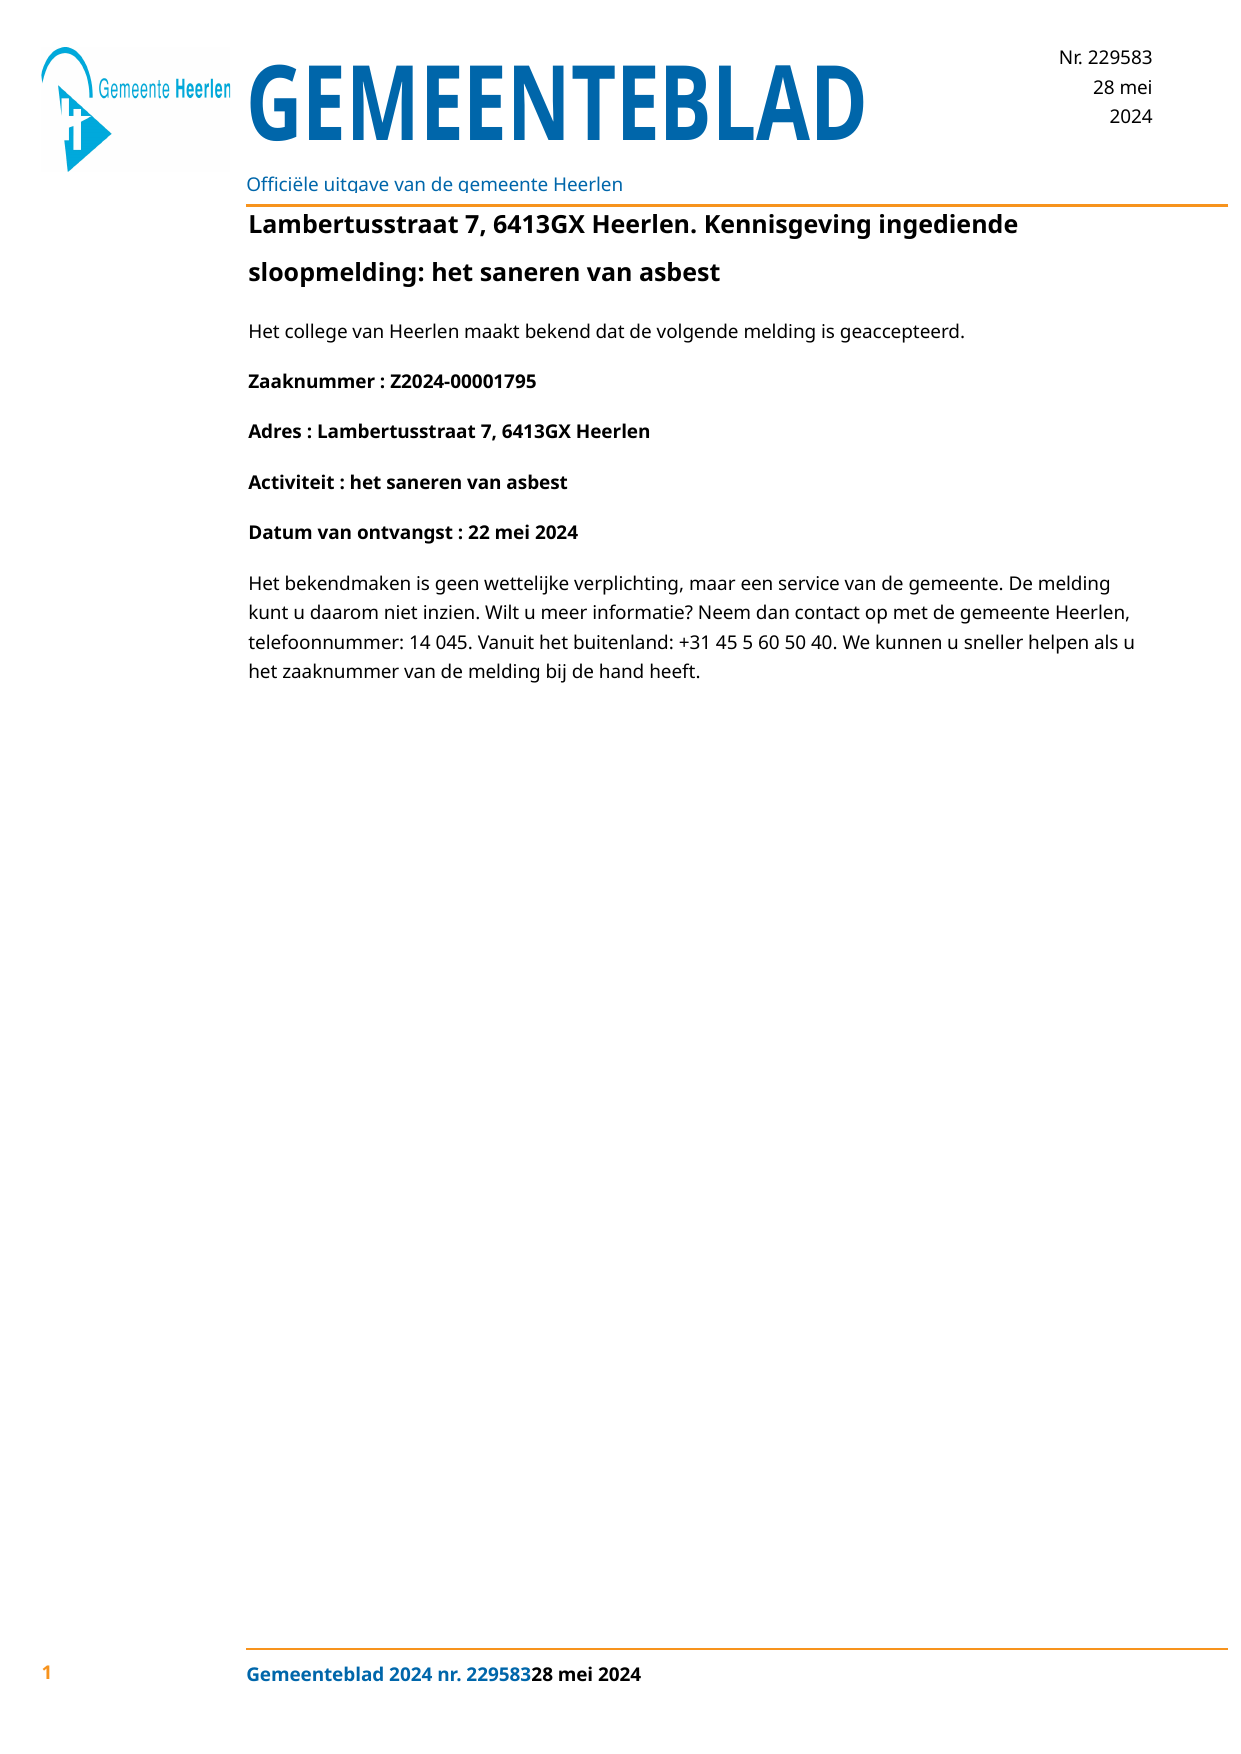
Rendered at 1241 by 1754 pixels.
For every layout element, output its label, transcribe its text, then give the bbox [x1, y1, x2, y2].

text Zaaknummer : Z2024-00001795 [248, 368, 1152, 394]
text Datum van ontvangst : 22 mei 2024 [248, 519, 1152, 545]
text Het college van Heerlen maakt bekend dat de volgende melding is geaccepteerd. [248, 318, 1152, 344]
text Adres : Lambertusstraat 7, 6413GX Heerlen [248, 419, 1152, 444]
picture [41, 47, 59, 70]
text Activiteit : het saneren van asbest [248, 469, 1152, 495]
text Lambertusstraat 7, 6413GX Heerlen. Kennisgeving ingediende sloopmelding: het saneren van asbest [248, 207, 1152, 288]
text Het bekendmaken is geen wettelijke verplichting, maar een service van de gemeente. De melding kunt u daarom niet inzien. Wilt u meer informatie? Neem dan contact op met de gemeente Heerlen, telefoonnummer: 14 045. Vanuit het buitenland: +31 45 5 60 50 40. We kunnen u sneller helpen als u het zaaknummer van de melding bij de hand heeft. [248, 570, 1152, 684]
picture [41, 47, 231, 172]
